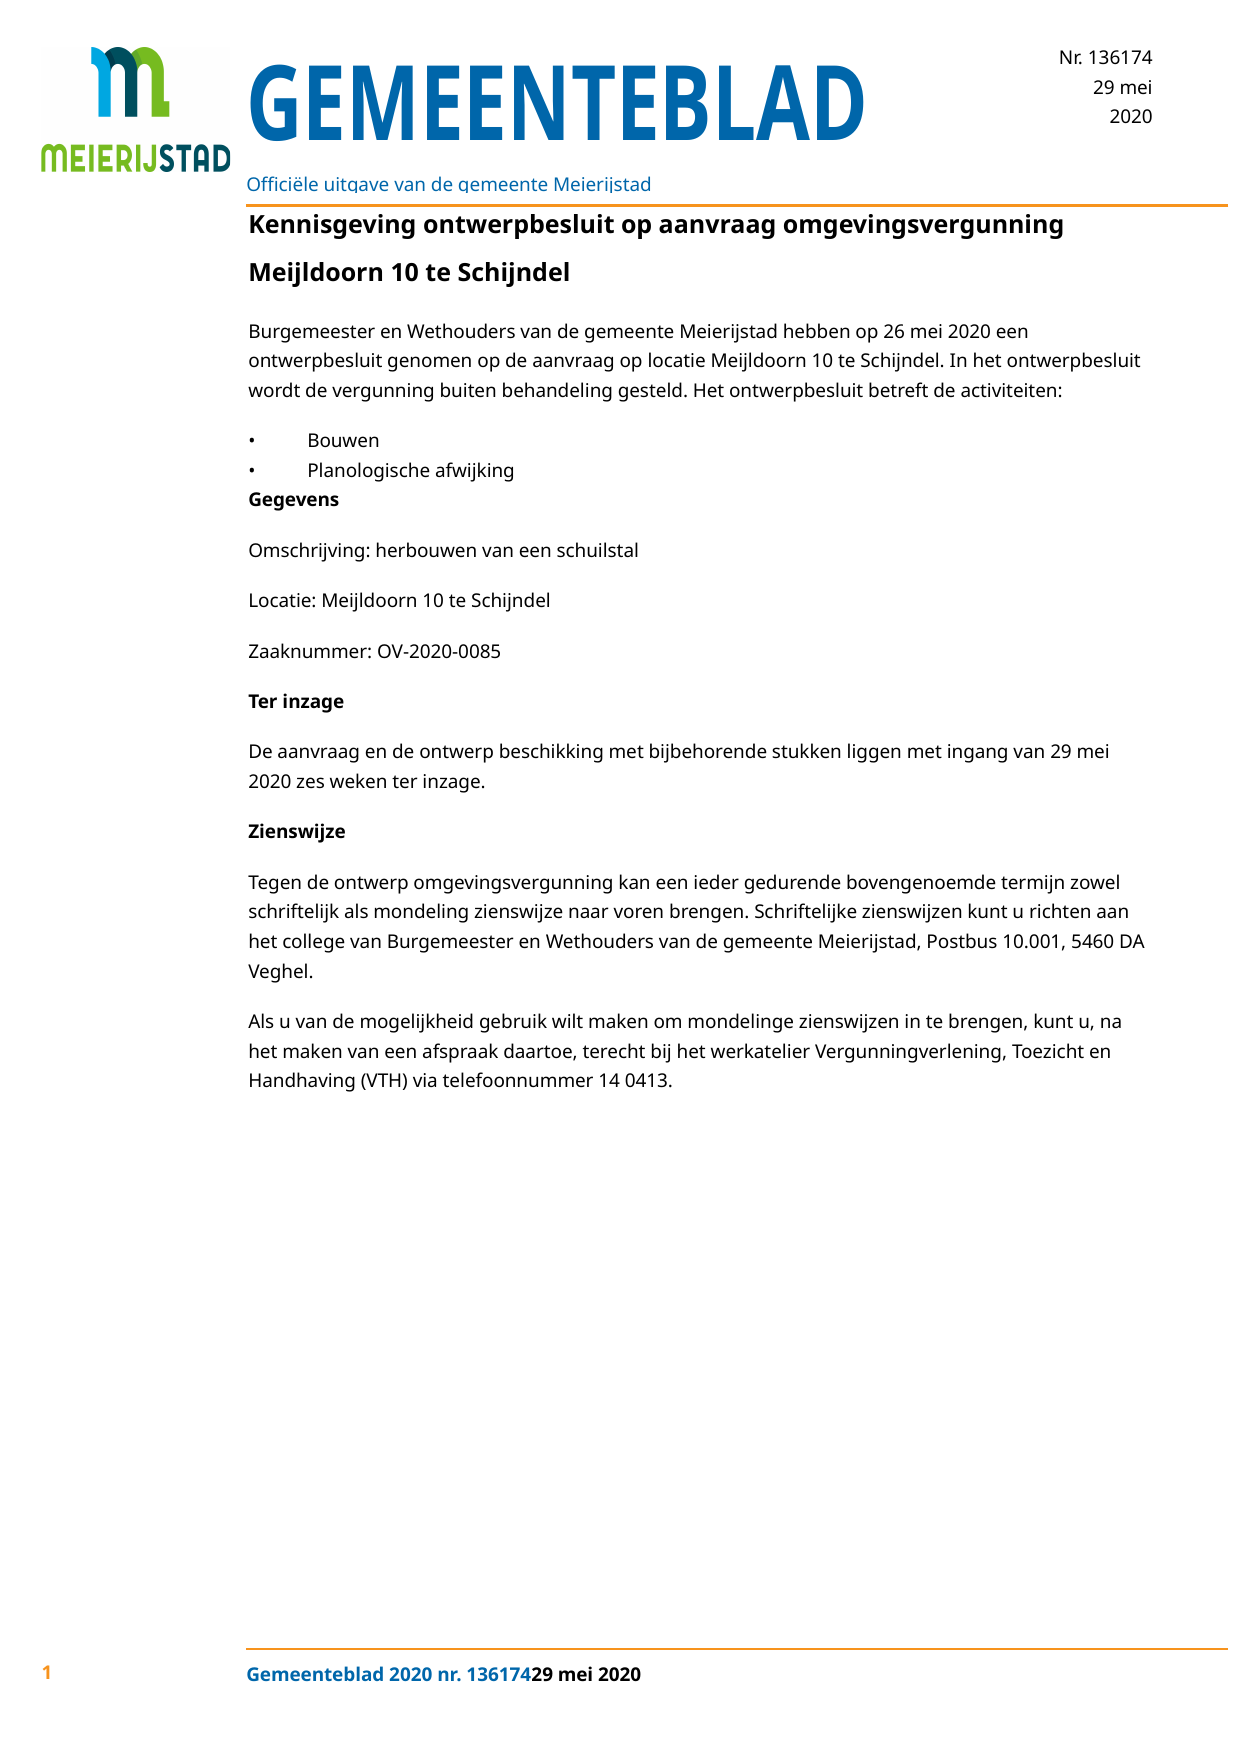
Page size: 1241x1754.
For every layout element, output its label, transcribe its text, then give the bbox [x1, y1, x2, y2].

text De aanvraag en de ontwerp beschikking met bijbehorende stukken liggen met ingang van 29 mei 2020 zes weken ter inzage. [248, 739, 1152, 794]
text Gegevens [248, 487, 1152, 512]
text Als u van de mogelijkheid gebruik wilt maken om mondelinge zienswijzen in te brengen, kunt u, na het maken van een afspraak daartoe, terecht bij het werkatelier Vergunningverlening, Toezicht en Handhaving (VTH) via telefoonnummer 14 0413. [248, 1008, 1152, 1093]
text Zienswijze [248, 819, 1152, 844]
text Kennisgeving ontwerpbesluit op aanvraag omgevingsvergunning Meijldoorn 10 te Schijndel [248, 207, 1152, 288]
picture [41, 47, 231, 172]
text Ter inzage [248, 688, 1152, 714]
text Zaaknummer: OV-2020-0085 [248, 638, 1152, 664]
text Omschrijving: herbouwen van een schuilstal [248, 537, 1152, 563]
list Bouwen [248, 427, 1152, 453]
list Planologische afwijking [248, 457, 1152, 483]
text Tegen de ontwerp omgevingsvergunning kan een ieder gedurende bovengenoemde termijn zowel schriftelijk als mondeling zienswijze naar voren brengen. Schriftelijke zienswijzen kunt u richten aan het college van Burgemeester en Wethouders van de gemeente Meierijstad, Postbus 10.001, 5460 DA Veghel. [248, 869, 1152, 984]
text Locatie: Meijldoorn 10 te Schijndel [248, 587, 1152, 613]
text Burgemeester en Wethouders van de gemeente Meierijstad hebben op 26 mei 2020 een ontwerpbesluit genomen op de aanvraag op locatie Meijldoorn 10 te Schijndel. In het ontwerpbesluit wordt de vergunning buiten behandeling gesteld. Het ontwerpbesluit betreft de activiteiten: [248, 318, 1152, 403]
